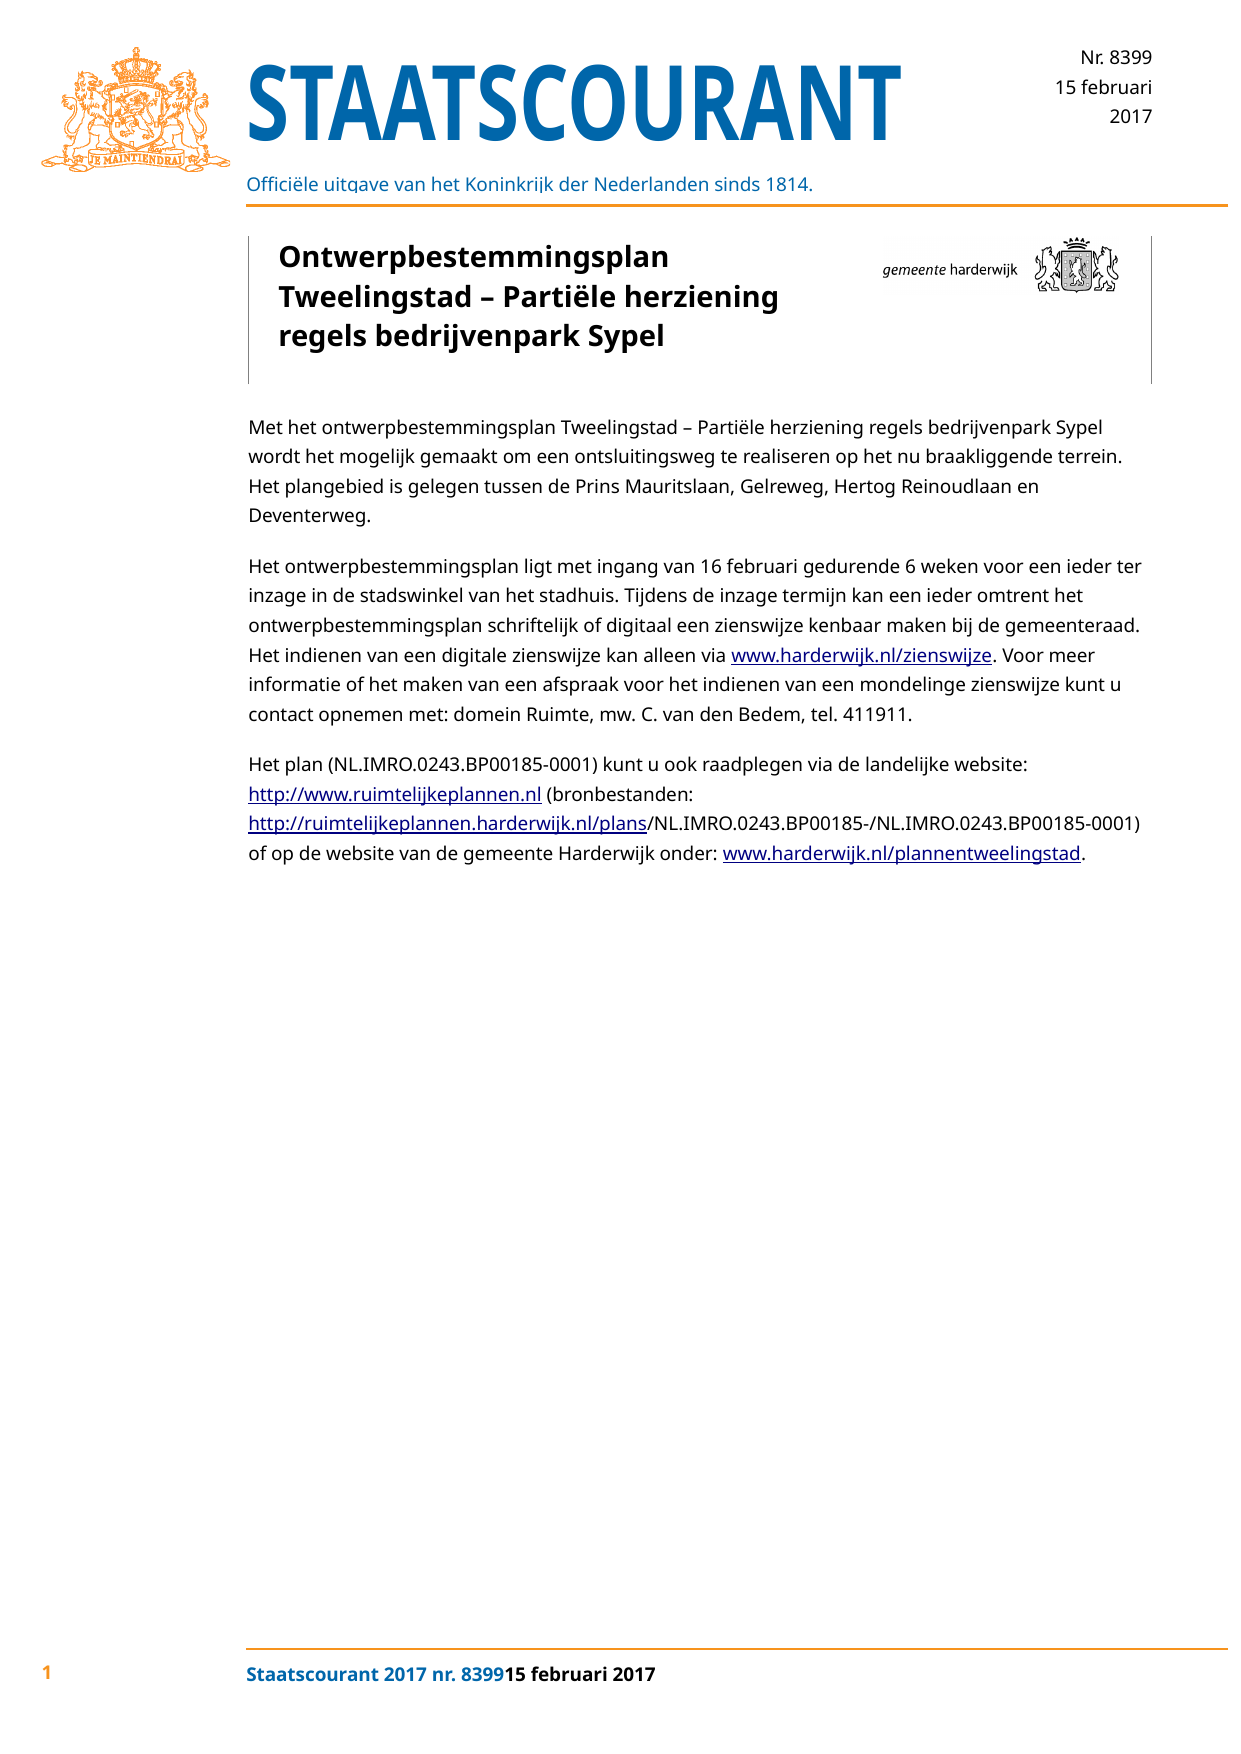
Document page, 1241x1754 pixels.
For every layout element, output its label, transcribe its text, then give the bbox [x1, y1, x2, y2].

picture [41, 47, 231, 172]
text Het plan (NL.IMRO.0243.BP00185-0001) kunt u ook raadplegen via de landelijke website: http://www.ruimtelijkeplannen.nl (bronbestanden: http://ruimtelijkeplannen.harderwijk.nl/plans/NL.IMRO.0243.BP00185-/NL.IMRO.0243.BP00185-0001) of op de website van de gemeente Harderwijk onder: www.harderwijk.nl/plannentweelingstad. [248, 751, 1152, 866]
text Het ontwerpbestemmingsplan ligt met ingang van 16 februari gedurende 6 weken voor een ieder ter inzage in de stadswinkel van het stadhuis. Tijdens de inzage termijn kan een ieder omtrent het ontwerpbestemmingsplan schriftelijk of digitaal een zienswijze kenbaar maken bij de gemeenteraad. Het indienen van een digitale zienswijze kan alleen via www.harderwijk.nl/zienswijze. Voor meer informatie of het maken van een afspraak voor het indienen van een mondelinge zienswijze kunt u contact opnemen met: domein Ruimte, mw. C. van den Bedem, tel. 411911. [248, 553, 1152, 727]
picture [882, 236, 1119, 295]
table_header Ontwerpbestemmingsplan Tweelingstad – Partiële herziening regels bedrijvenpark Sypel [249, 236, 850, 384]
table_header [850, 236, 1151, 384]
text Met het ontwerpbestemmingsplan Tweelingstad – Partiële herziening regels bedrijvenpark Sypel wordt het mogelijk gemaakt om een ontsluitingsweg te realiseren op het nu braakliggende terrein. Het plangebied is gelegen tussen de Prins Mauritslaan, Gelreweg, Hertog Reinoudlaan en Deventerweg. [248, 414, 1152, 528]
